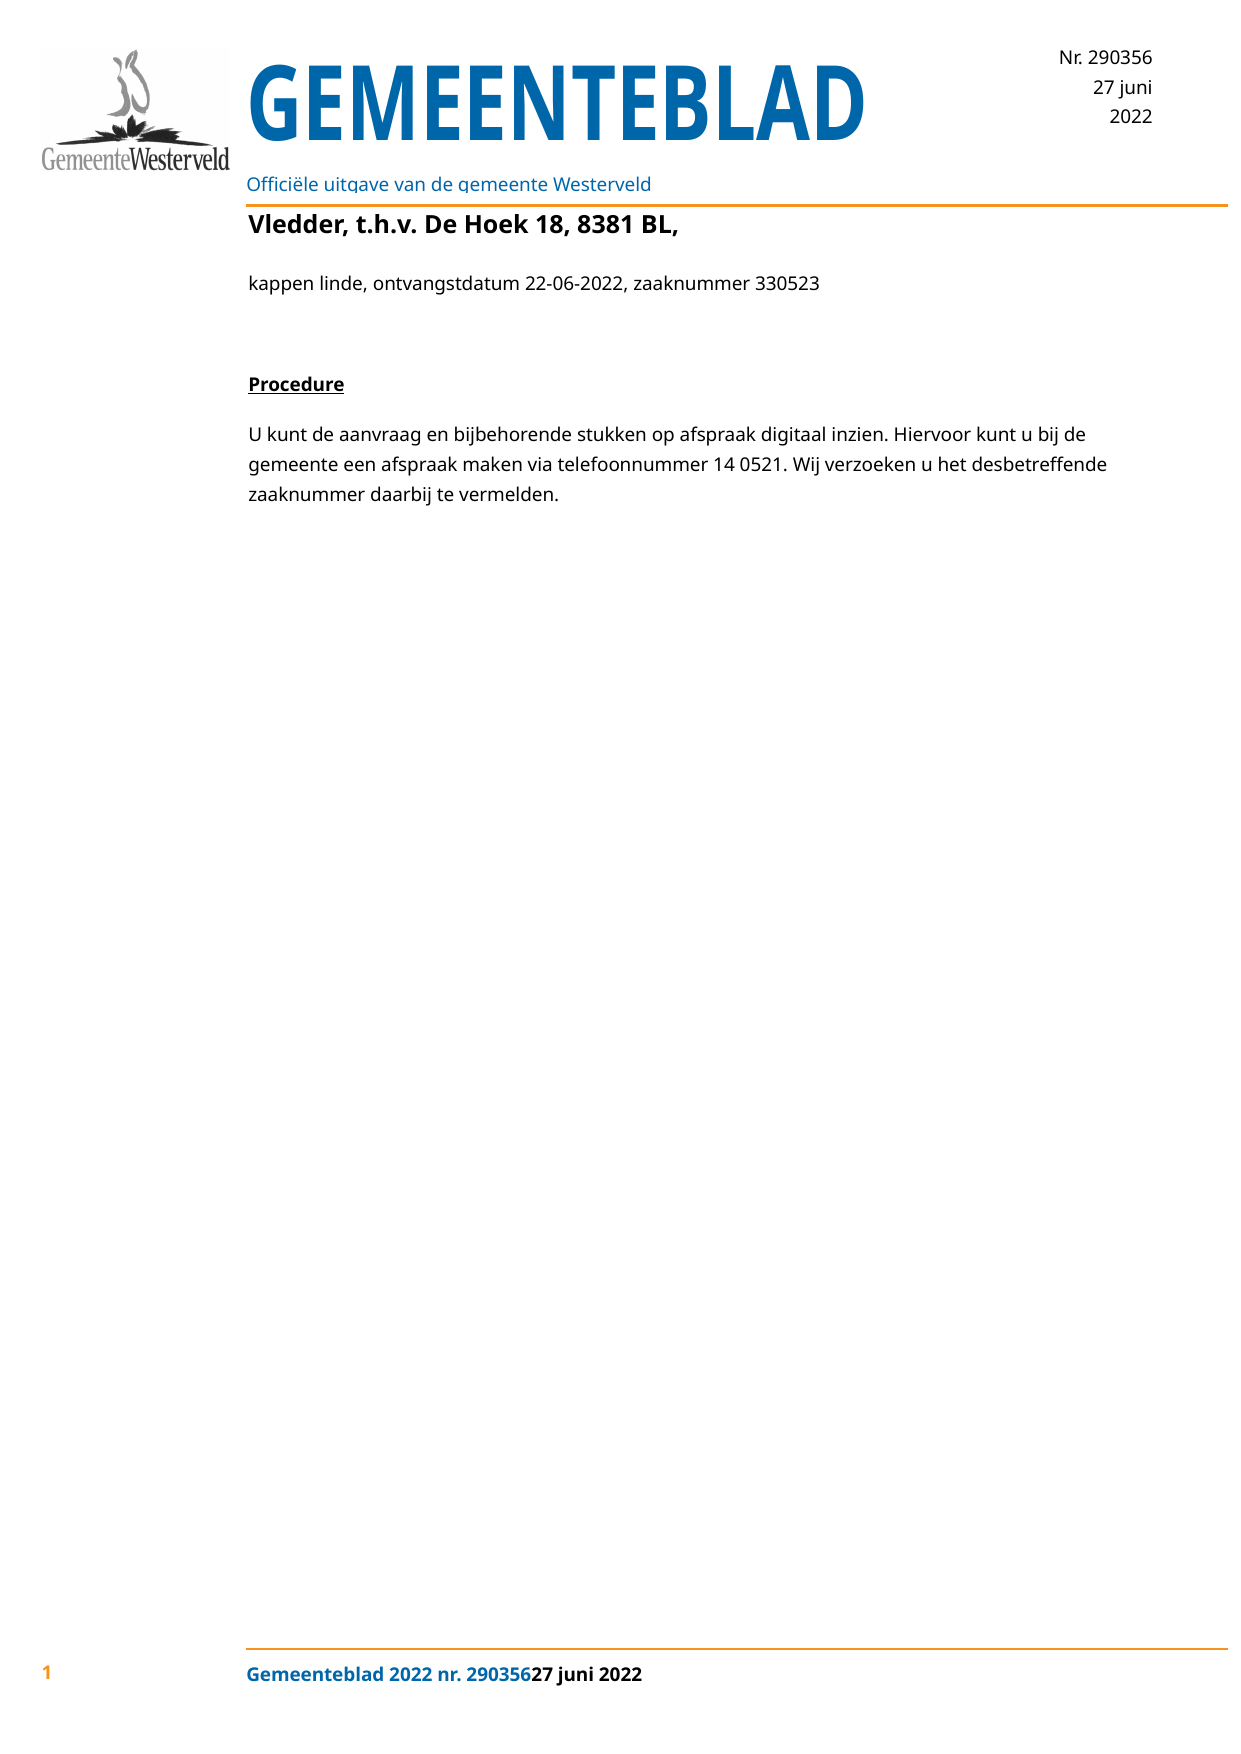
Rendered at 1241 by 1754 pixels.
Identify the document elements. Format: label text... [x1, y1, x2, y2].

text Procedure [248, 371, 1152, 397]
text Vledder, t.h.v. De Hoek 18, 8381 BL, [248, 207, 1152, 241]
text kappen linde, ontvangstdatum 22-06-2022, zaaknummer 330523 [248, 270, 1152, 296]
text U kunt de aanvraag en bijbehorende stukken op afspraak digitaal inzien. Hiervoor kunt u bij de gemeente een afspraak maken via telefoonnummer 14 0521. Wij verzoeken u het desbetreffende zaaknummer daarbij te vermelden. [248, 422, 1152, 506]
picture [41, 47, 231, 172]
